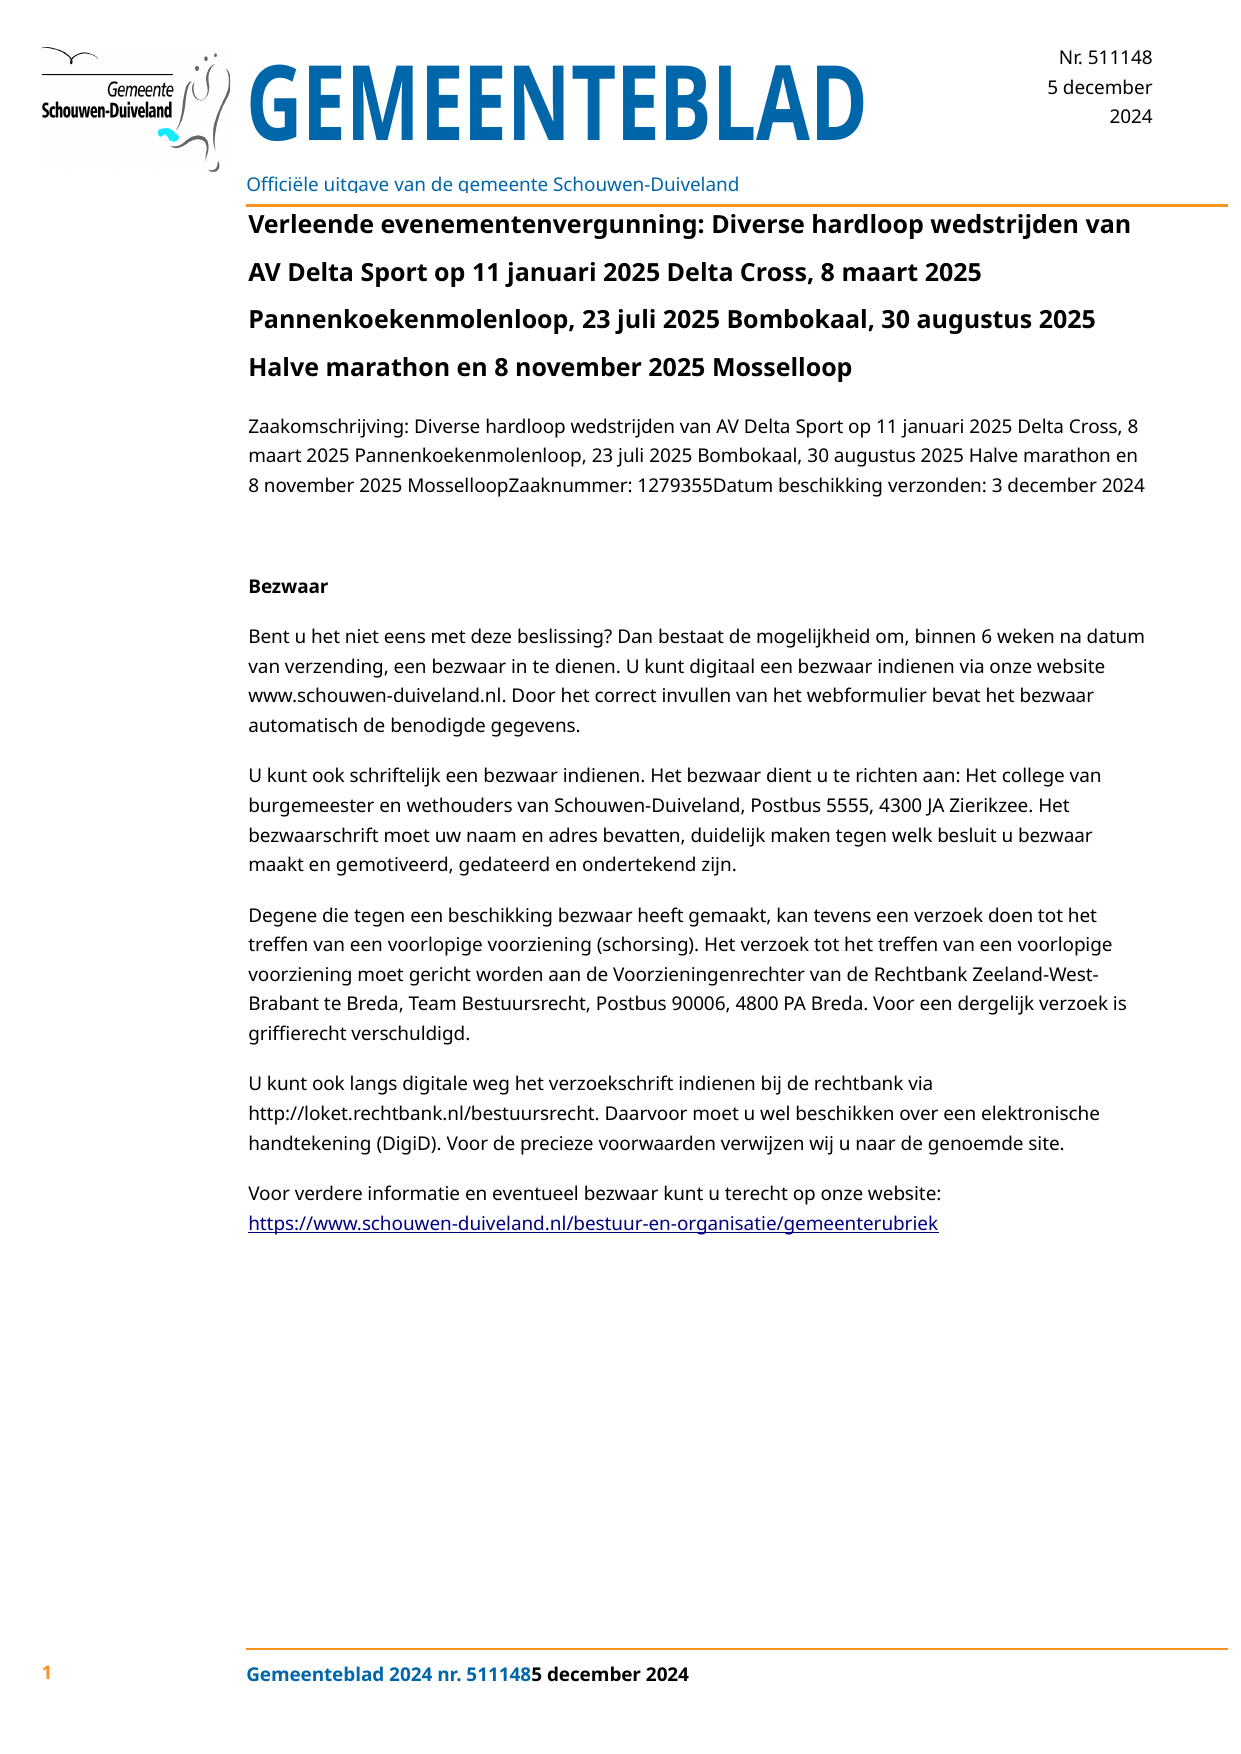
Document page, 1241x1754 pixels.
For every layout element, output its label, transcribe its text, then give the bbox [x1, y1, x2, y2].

picture [41, 47, 231, 172]
text Verleende evenementenvergunning: Diverse hardloop wedstrijden van AV Delta Sport op 11 januari 2025 Delta Cross, 8 maart 2025 Pannenkoekenmolenloop, 23 juli 2025 Bombokaal, 30 augustus 2025 Halve marathon en 8 november 2025 Mosselloop [248, 207, 1152, 384]
text Degene die tegen een beschikking bezwaar heeft gemaakt, kan tevens een verzoek doen tot het treffen van een voorlopige voorziening (schorsing). Het verzoek tot het treffen van een voorlopige voorziening moet gericht worden aan de Voorzieningenrechter van de Rechtbank Zeeland-West-Brabant te Breda, Team Bestuursrecht, Postbus 90006, 4800 PA Breda. Voor een dergelijk verzoek is griffierecht verschuldigd. [248, 902, 1152, 1046]
text U kunt ook langs digitale weg het verzoekschrift indienen bij de rechtbank via http://loket.rechtbank.nl/bestuursrecht. Daarvoor moet u wel beschikken over een elektronische handtekening (DigiD). Voor de precieze voorwaarden verwijzen wij u naar de genoemde site. [248, 1071, 1152, 1156]
text Voor verdere informatie en eventueel bezwaar kunt u terecht op onze website: https://www.schouwen-duiveland.nl/bestuur-en-organisatie/gemeenterubriek [248, 1180, 1152, 1236]
text U kunt ook schriftelijk een bezwaar indienen. Het bezwaar dient u te richten aan: Het college van burgemeester en wethouders van Schouwen-Duiveland, Postbus 5555, 4300 JA Zierikzee. Het bezwaarschrift moet uw naam en adres bevatten, duidelijk maken tegen welk besluit u bezwaar maakt en gemotiveerd, gedateerd en ondertekend zijn. [248, 763, 1152, 877]
text Bezwaar [248, 573, 1152, 599]
text Bent u het niet eens met deze beslissing? Dan bestaat de mogelijkheid om, binnen 6 weken na datum van verzending, een bezwaar in te dienen. U kunt digitaal een bezwaar indienen via onze website www.schouwen-duiveland.nl. Door het correct invullen van het webformulier bevat het bezwaar automatisch de benodigde gegevens. [248, 623, 1152, 738]
text Zaakomschrijving: Diverse hardloop wedstrijden van AV Delta Sport op 11 januari 2025 Delta Cross, 8 maart 2025 Pannenkoekenmolenloop, 23 juli 2025 Bombokaal, 30 augustus 2025 Halve marathon en 8 november 2025 MosselloopZaaknummer: 1279355Datum beschikking verzonden: 3 december 2024 [248, 413, 1152, 498]
